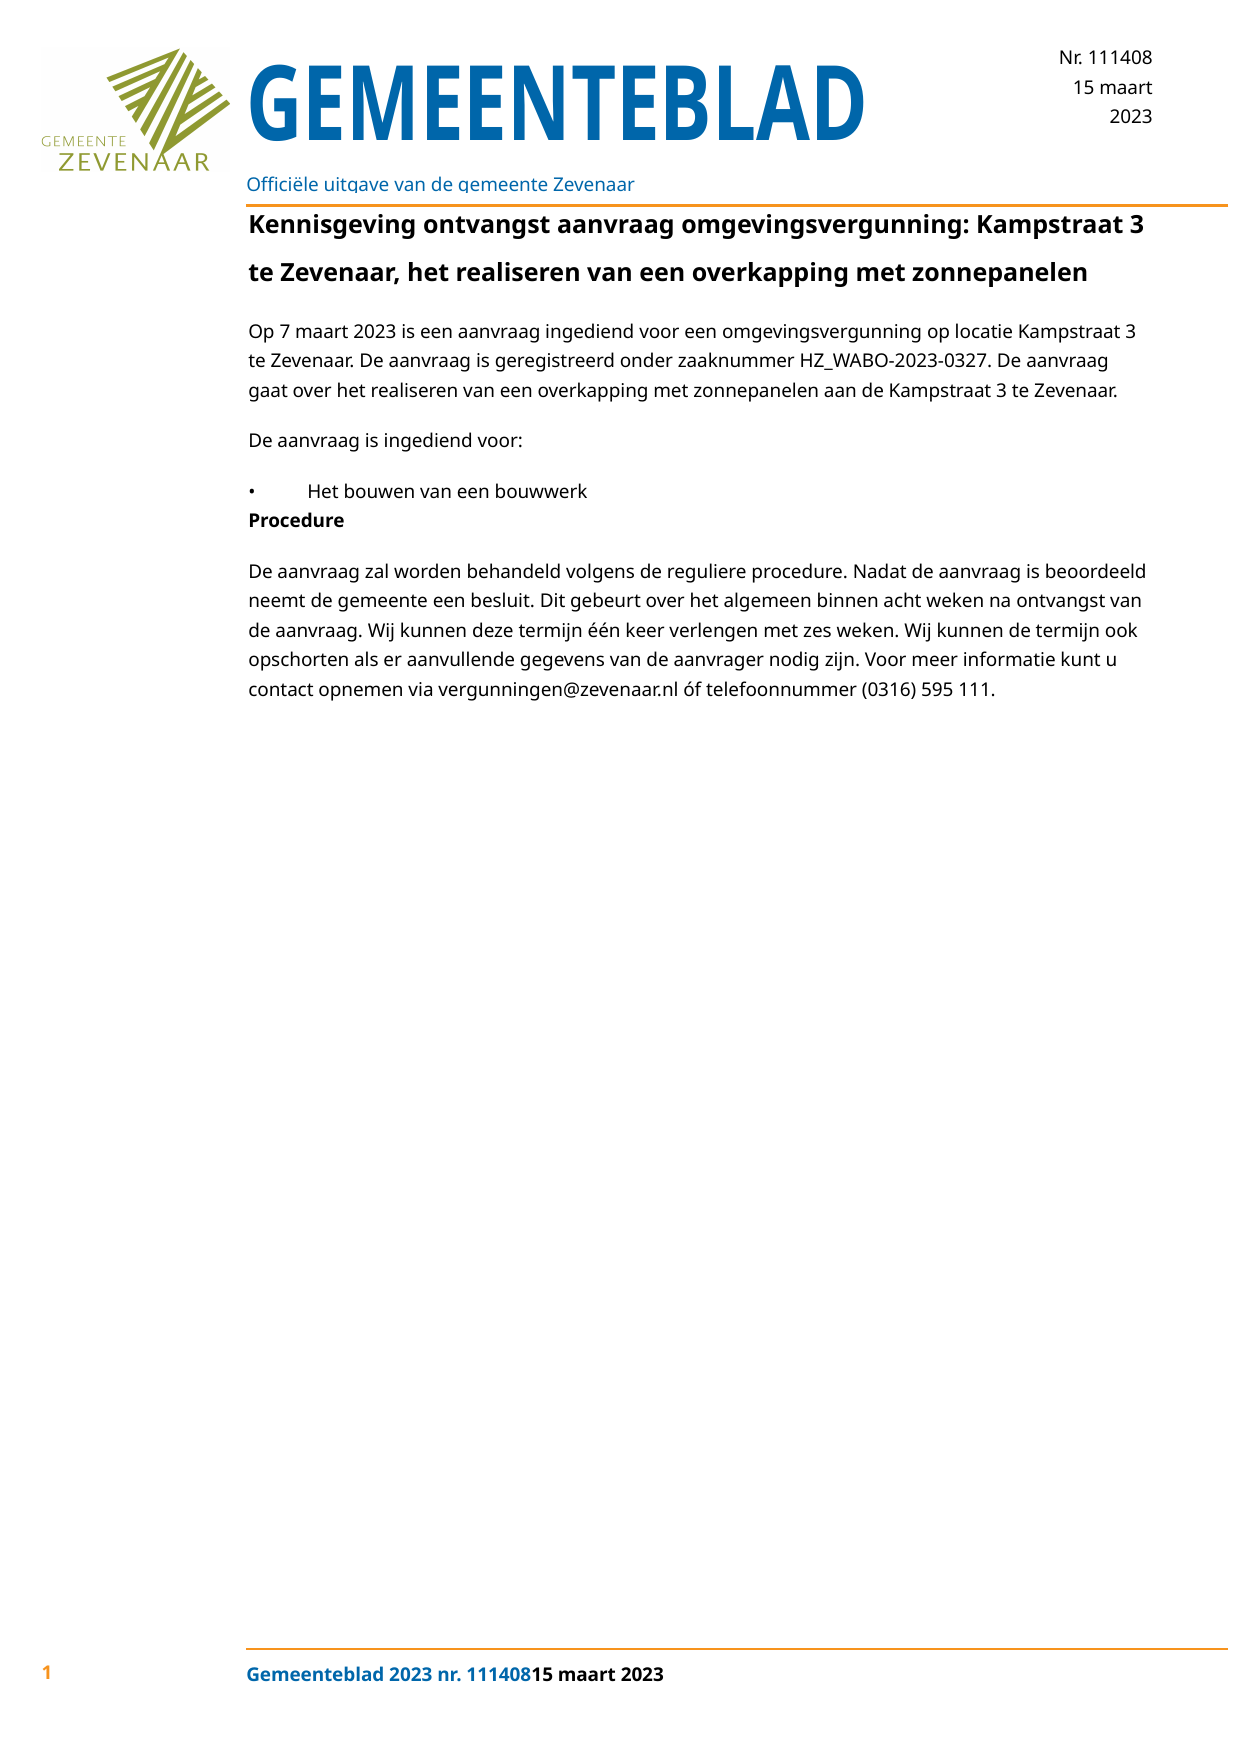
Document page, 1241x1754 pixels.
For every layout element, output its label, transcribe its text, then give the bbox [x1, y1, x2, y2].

text Kennisgeving ontvangst aanvraag omgevingsvergunning: Kampstraat 3 te Zevenaar, het realiseren van een overkapping met zonnepanelen [248, 207, 1152, 288]
text De aanvraag is ingediend voor: [248, 427, 1152, 453]
text Op 7 maart 2023 is een aanvraag ingediend voor een omgevingsvergunning op locatie Kampstraat 3 te Zevenaar. De aanvraag is geregistreerd onder zaaknummer HZ_WABO-2023-0327. De aanvraag gaat over het realiseren van een overkapping met zonnepanelen aan de Kampstraat 3 te Zevenaar. [248, 318, 1152, 403]
list Het bouwen van een bouwwerk [248, 478, 1152, 504]
text Procedure [248, 507, 1152, 533]
picture [41, 47, 231, 172]
text De aanvraag zal worden behandeld volgens de reguliere procedure. Nadat de aanvraag is beoordeeld neemt de gemeente een besluit. Dit gebeurt over het algemeen binnen acht weken na ontvangst van de aanvraag. Wij kunnen deze termijn één keer verlengen met zes weken. Wij kunnen de termijn ook opschorten als er aanvullende gegevens van de aanvrager nodig zijn. Voor meer informatie kunt u contact opnemen via vergunningen@zevenaar.nl óf telefoonnummer (0316) 595 111. [248, 558, 1152, 702]
